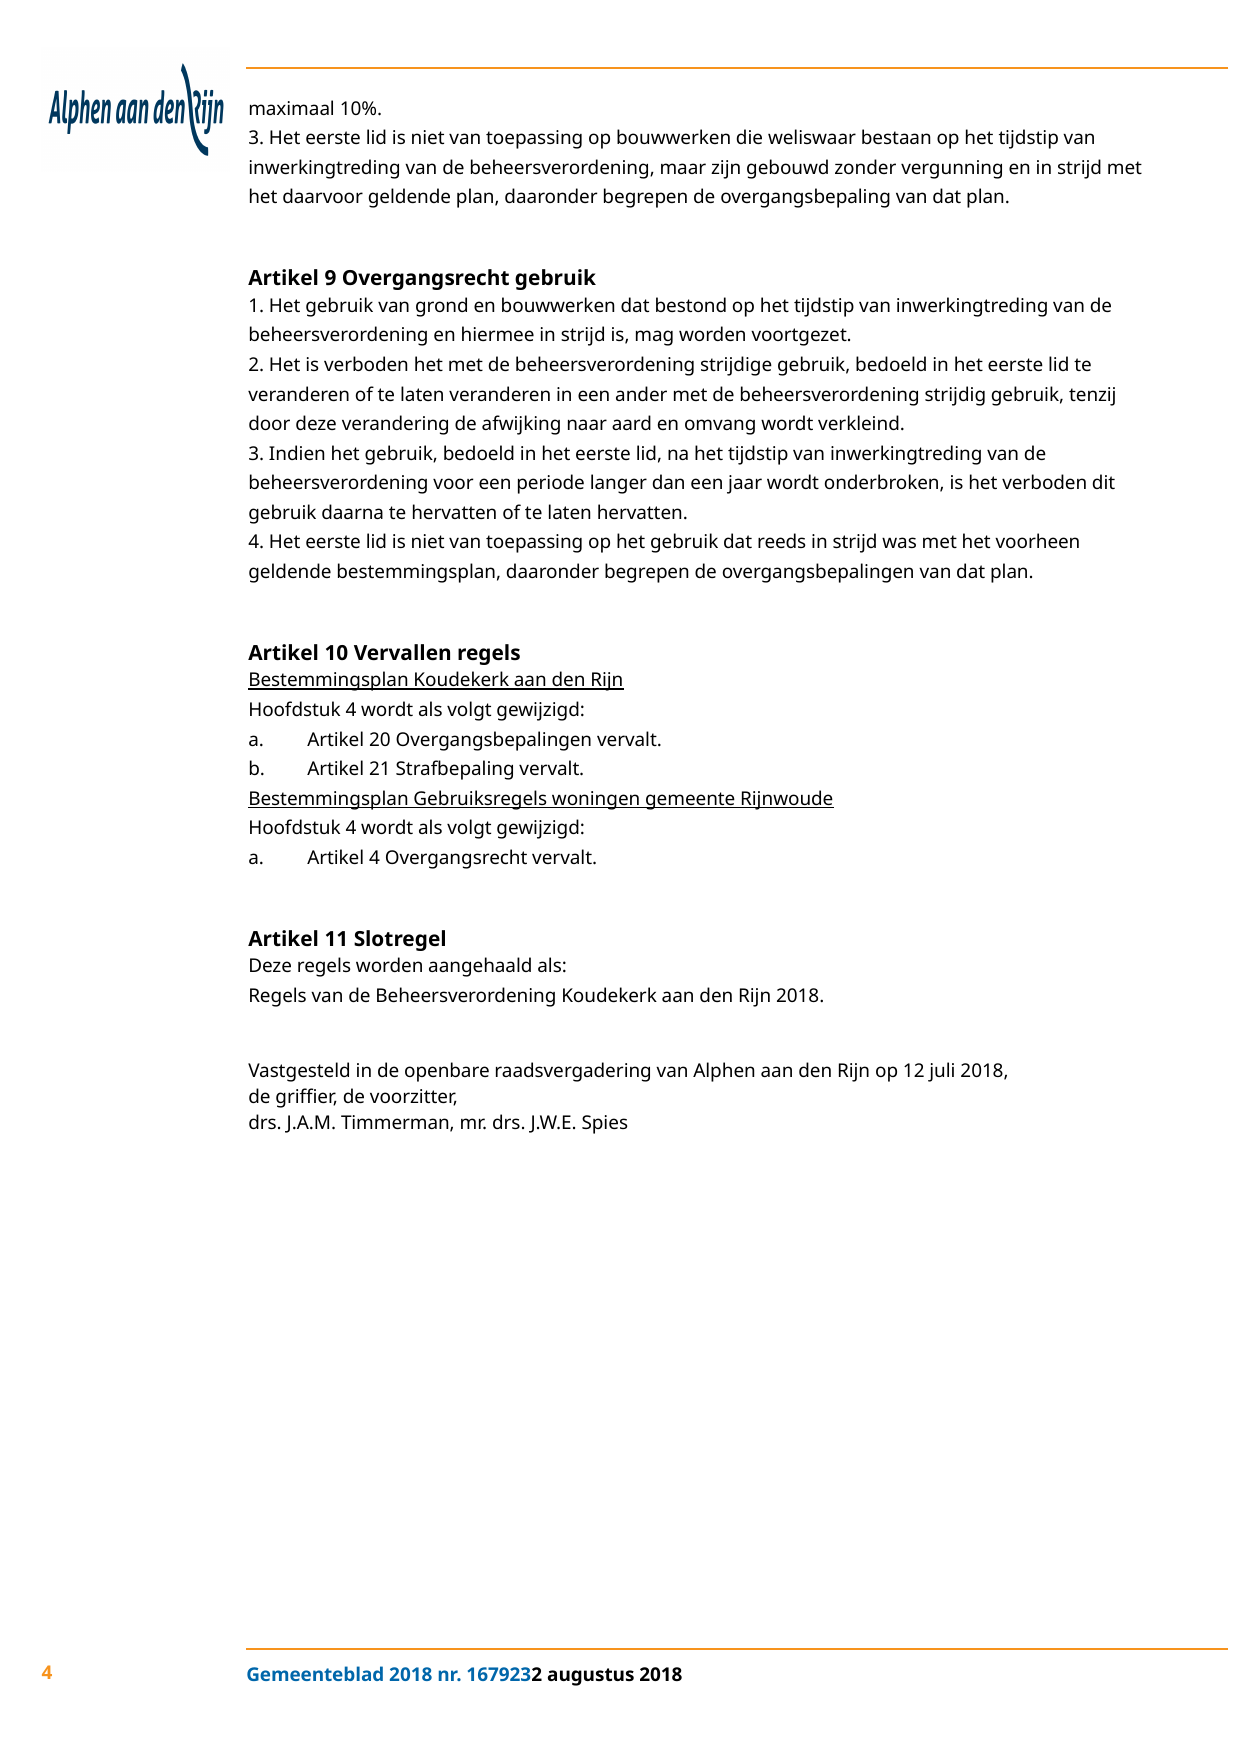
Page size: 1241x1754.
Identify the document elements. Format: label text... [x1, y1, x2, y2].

text Vastgesteld in de openbare raadsvergadering van Alphen aan den Rijn op 12 juli 2018, [248, 1057, 1152, 1083]
text maximaal 10%. [248, 95, 1152, 121]
text Artikel 11 Slotregel [248, 924, 1152, 953]
text Artikel 10 Vervallen regels [248, 638, 1152, 667]
picture [41, 47, 231, 172]
text Deze regels worden aangehaald als: [248, 953, 1152, 978]
text 1. Het gebruik van grond en bouwwerken dat bestond op het tijdstip van inwerkingtreding van de beheersverordening en hiermee in strijd is, mag worden voortgezet. [248, 292, 1152, 347]
text Bestemmingsplan Koudekerk aan den Rijn [248, 667, 1152, 692]
text Artikel 9 Overgangsrecht gebruik [248, 263, 1152, 292]
text 3. Het eerste lid is niet van toepassing op bouwwerken die weliswaar bestaan op het tijdstip van inwerkingtreding van de beheersverordening, maar zijn gebouwd zonder vergunning en in strijd met het daarvoor geldende plan, daaronder begrepen de overgangsbepaling van dat plan. [248, 124, 1152, 209]
text 3. Indien het gebruik, bedoeld in het eerste lid, na het tijdstip van inwerkingtreding van de beheersverordening voor een periode langer dan een jaar wordt onderbroken, is het verboden dit gebruik daarna te hervatten of te laten hervatten. [248, 440, 1152, 525]
list Artikel 20 Overgangsbepalingen vervalt. [248, 726, 1152, 752]
text 4. Het eerste lid is niet van toepassing op het gebruik dat reeds in strijd was met het voorheen geldende bestemmingsplan, daaronder begrepen de overgangsbepalingen van dat plan. [248, 529, 1152, 584]
text drs. J.A.M. Timmerman, mr. drs. J.W.E. Spies [248, 1109, 1152, 1134]
text 2. Het is verboden het met de beheersverordening strijdige gebruik, bedoeld in het eerste lid te veranderen of te laten veranderen in een ander met de beheersverordening strijdig gebruik, tenzij door deze verandering de afwijking naar aard en omvang wordt verkleind. [248, 351, 1152, 436]
text Hoofdstuk 4 wordt als volgt gewijzigd: [248, 696, 1152, 722]
text de griffier, de voorzitter, [248, 1083, 1152, 1109]
list Artikel 4 Overgangsrecht vervalt. [248, 844, 1152, 870]
text Bestemmingsplan Gebruiksregels woningen gemeente Rijnwoude [248, 785, 1152, 811]
text Regels van de Beheersverordening Koudekerk aan den Rijn 2018. [248, 982, 1152, 1008]
text Hoofdstuk 4 wordt als volgt gewijzigd: [248, 814, 1152, 840]
list Artikel 21 Strafbepaling vervalt. [248, 755, 1152, 781]
